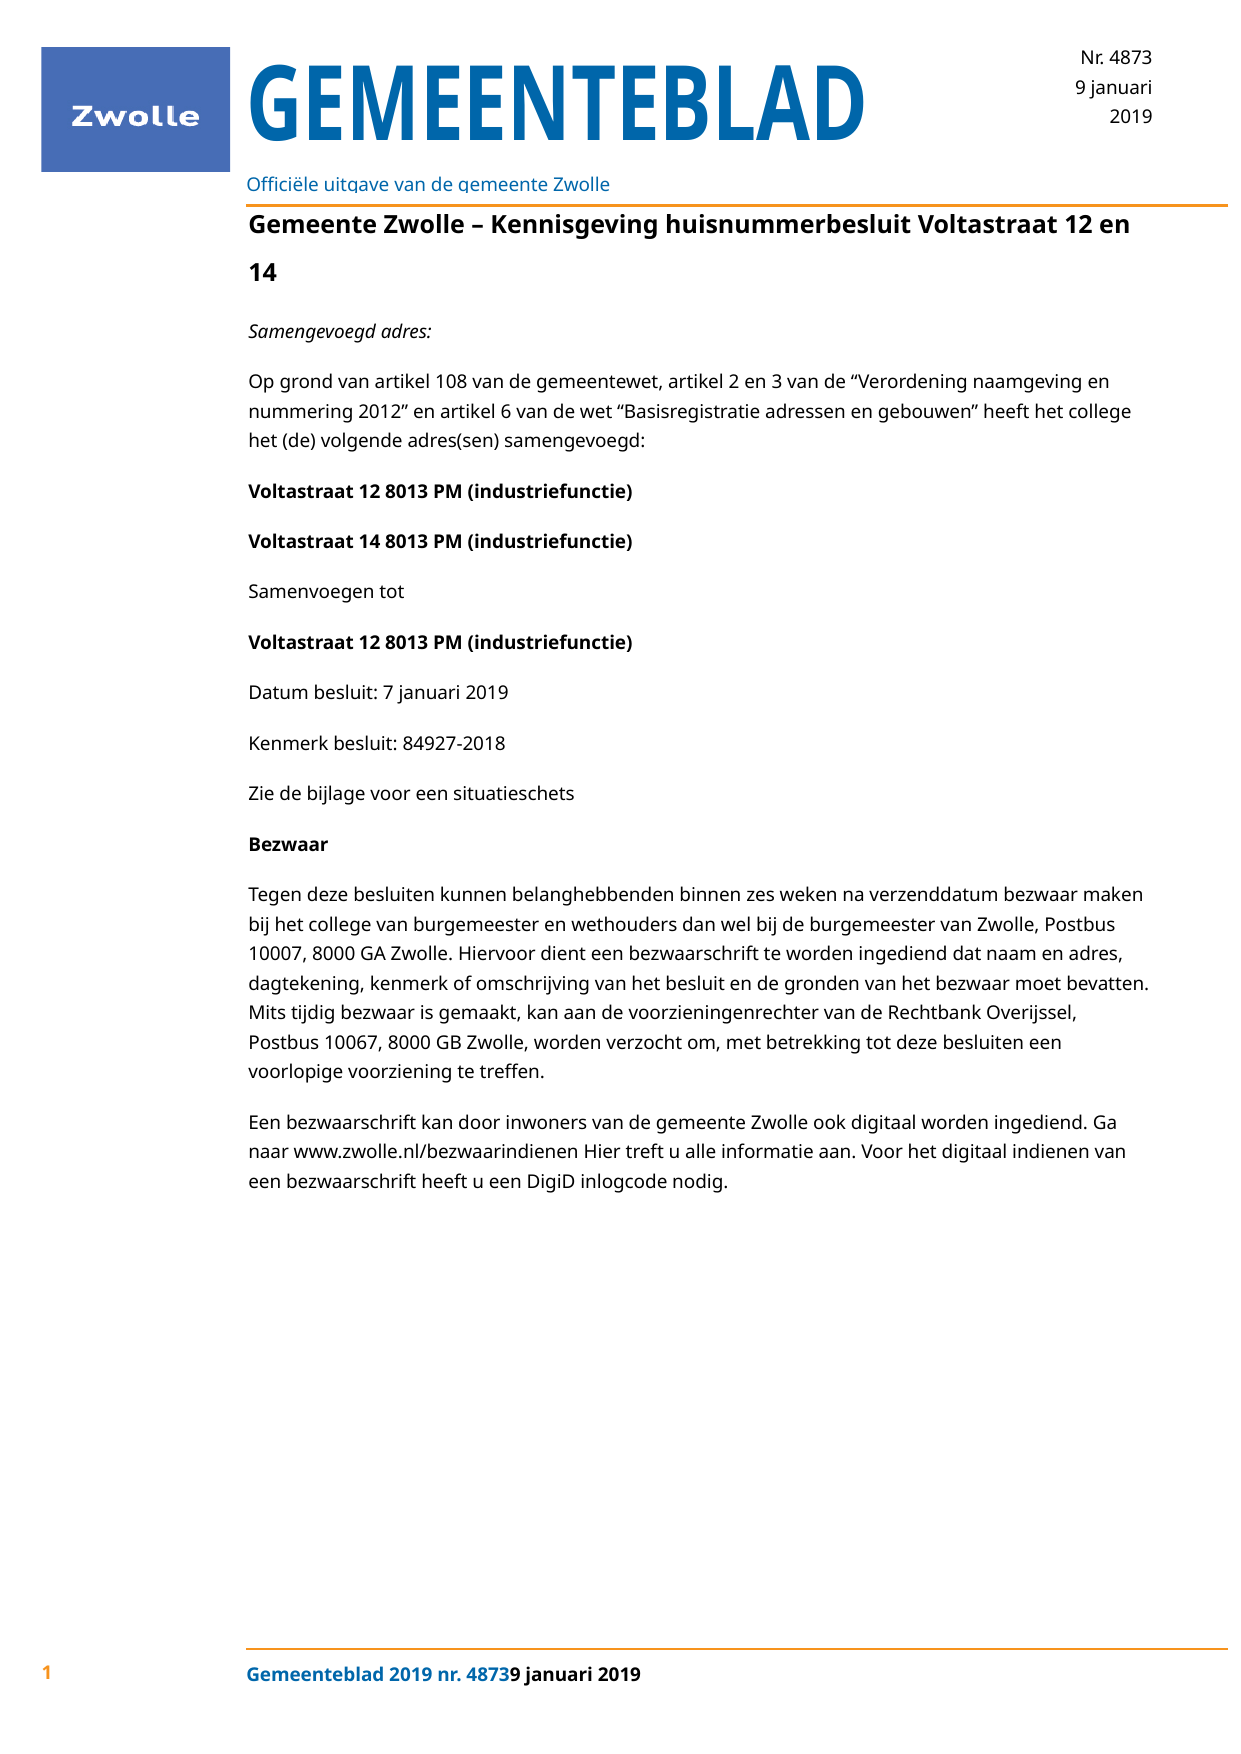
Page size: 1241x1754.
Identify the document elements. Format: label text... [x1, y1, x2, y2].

text Op grond van artikel 108 van de gemeentewet, artikel 2 en 3 van de “Verordening naamgeving en nummering 2012” en artikel 6 van de wet “Basisregistratie adressen en gebouwen” heeft het college het (de) volgende adres(sen) samengevoegd: [248, 368, 1152, 453]
text Voltastraat 12 8013 PM (industriefunctie) [248, 629, 1152, 655]
text Gemeente Zwolle – Kennisgeving huisnummerbesluit Voltastraat 12 en 14 [248, 207, 1152, 288]
text Bezwaar [248, 831, 1152, 857]
text Tegen deze besluiten kunnen belanghebbenden binnen zes weken na verzenddatum bezwaar maken bij het college van burgemeester en wethouders dan wel bij de burgemeester van Zwolle, Postbus 10007, 8000 GA Zwolle. Hiervoor dient een bezwaarschrift te worden ingediend dat naam en adres, dagtekening, kenmerk of omschrijving van het besluit en de gronden van het bezwaar moet bevatten. Mits tijdig bezwaar is gemaakt, kan aan de voorzieningenrechter van de Rechtbank Overijssel, Postbus 10067, 8000 GB Zwolle, worden verzocht om, met betrekking tot deze besluiten een voorlopige voorziening te treffen. [248, 881, 1152, 1084]
text Zie de bijlage voor een situatieschets [248, 780, 1152, 806]
picture [41, 47, 231, 172]
text Samengevoegd adres: [248, 318, 1152, 344]
text Samenvoegen tot [248, 579, 1152, 604]
text Voltastraat 14 8013 PM (industriefunctie) [248, 528, 1152, 554]
text Een bezwaarschrift kan door inwoners van de gemeente Zwolle ook digitaal worden ingediend. Ga naar www.zwolle.nl/bezwaarindienen Hier treft u alle informatie aan. Voor het digitaal indienen van een bezwaarschrift heeft u een DigiD inlogcode nodig. [248, 1109, 1152, 1194]
text Voltastraat 12 8013 PM (industriefunctie) [248, 478, 1152, 504]
text Datum besluit: 7 januari 2019 [248, 679, 1152, 705]
text Kenmerk besluit: 84927-2018 [248, 730, 1152, 756]
